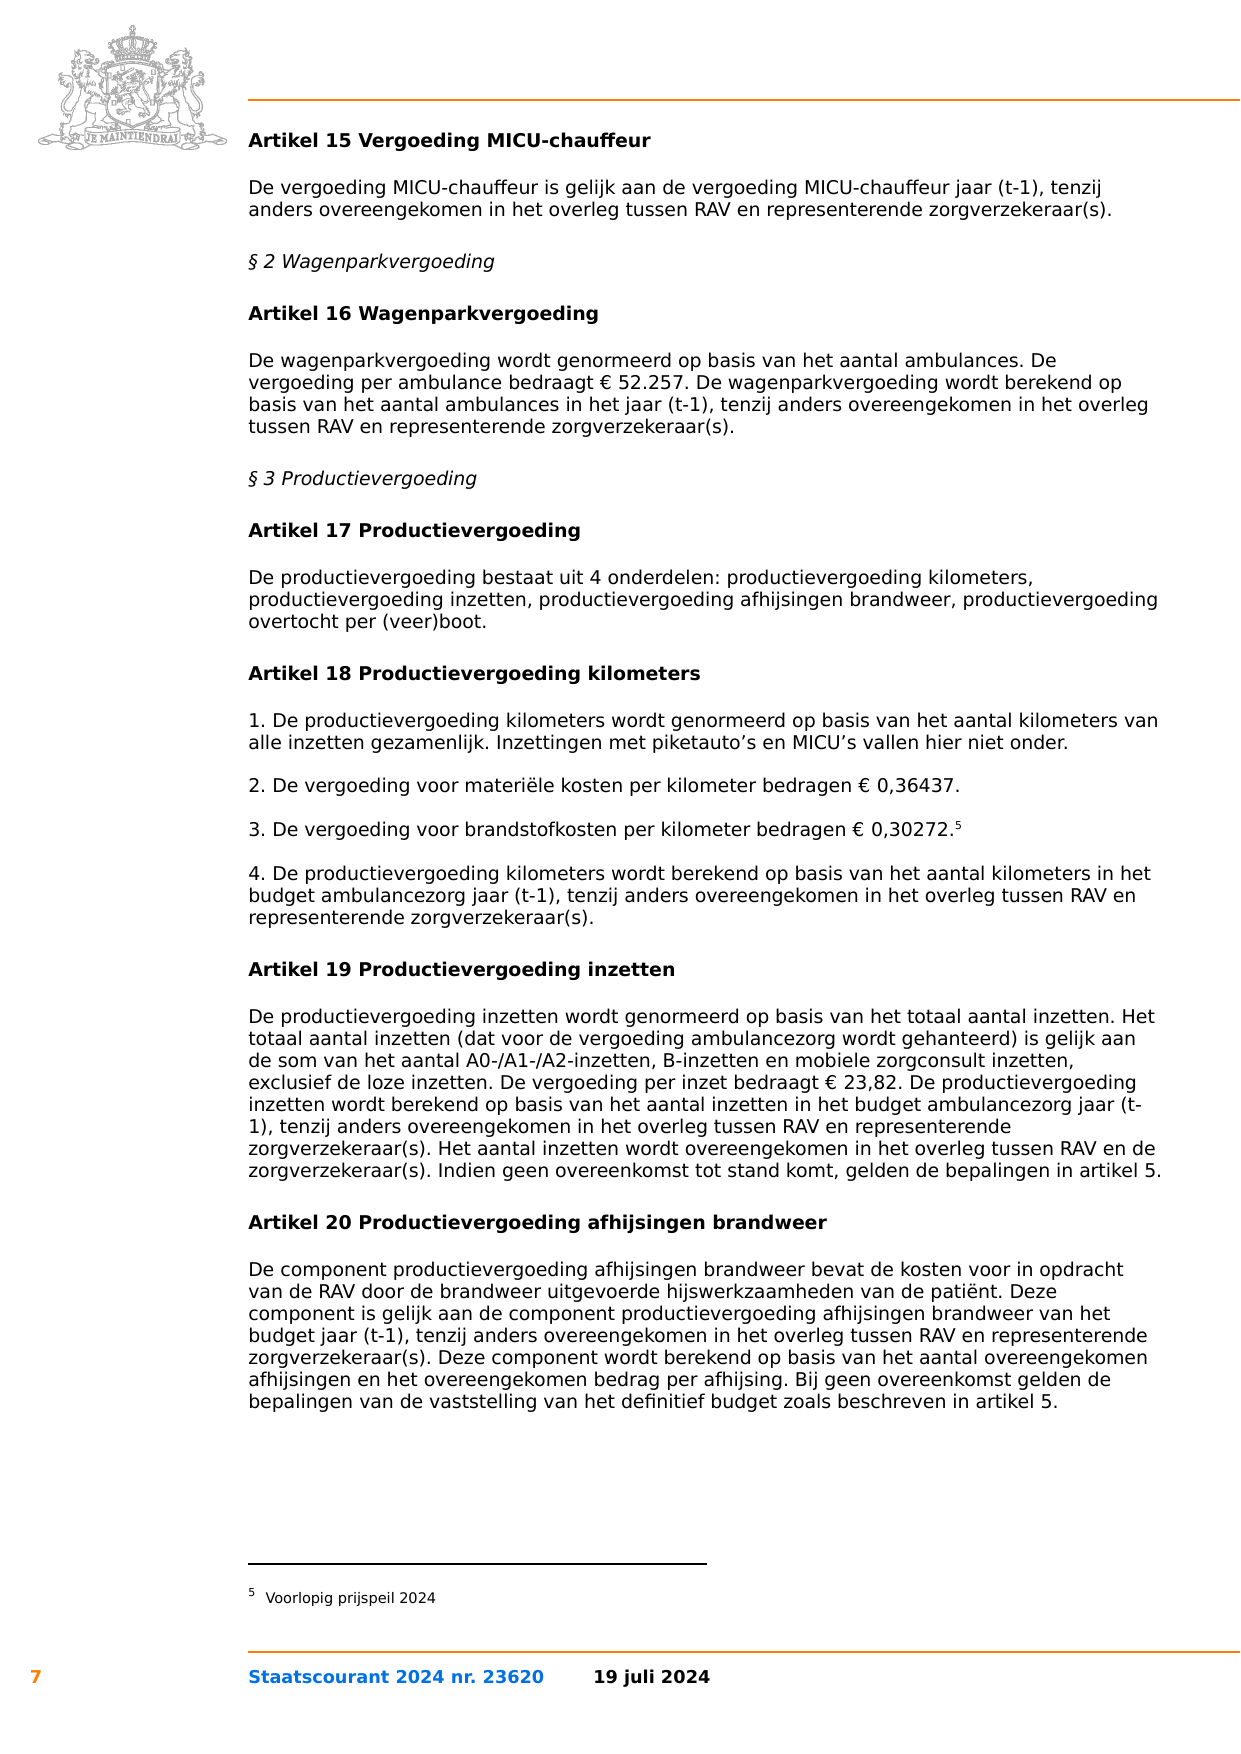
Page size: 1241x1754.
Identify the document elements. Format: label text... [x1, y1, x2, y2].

subtitle Artikel 19 Productievergoeding inzetten [248, 959, 1163, 981]
subtitle § 3 Productievergoeding [248, 468, 1163, 490]
text De wagenparkvergoeding wordt genormeerd op basis van het aantal ambulances. De vergoeding per ambulance bedraagt € 52.257. De wagenparkvergoeding wordt berekend op basis van het aantal ambulances in het jaar (t-1), tenzij anders overeengekomen in het overleg tussen RAV en representerende zorgverzekeraar(s). [248, 350, 1163, 438]
subtitle Artikel 16 Wagenparkvergoeding [248, 303, 1163, 325]
text Voorlopig prijspeil 2024 [248, 1586, 1163, 1608]
text De vergoeding MICU-chauffeur is gelijk aan de vergoeding MICU-chauffeur jaar (t-1), tenzij anders overeengekomen in het overleg tussen RAV en representerende zorgverzekeraar(s). [248, 177, 1163, 221]
text 4. De productievergoeding kilometers wordt berekend op basis van het aantal kilometers in het budget ambulancezorg jaar (t-1), tenzij anders overeengekomen in het overleg tussen RAV en representerende zorgverzekeraar(s). [248, 863, 1163, 929]
subtitle Artikel 17 Productievergoeding [248, 520, 1163, 542]
text De productievergoeding bestaat uit 4 onderdelen: productievergoeding kilometers, productievergoeding inzetten, productievergoeding afhijsingen brandweer, productievergoeding overtocht per (veer)boot. [248, 567, 1163, 633]
subtitle § 2 Wagenparkvergoeding [248, 251, 1163, 273]
text 1. De productievergoeding kilometers wordt genormeerd op basis van het aantal kilometers van alle inzetten gezamenlijk. Inzettingen met piketauto’s en MICU’s vallen hier niet onder. [248, 709, 1163, 753]
subtitle Artikel 18 Productievergoeding kilometers [248, 663, 1163, 684]
text De productievergoeding inzetten wordt genormeerd op basis van het totaal aantal inzetten. Het totaal aantal inzetten (dat voor de vergoeding ambulancezorg wordt gehanteerd) is gelijk aan de som van het aantal A0-/A1-/A2-inzetten, B-inzetten en mobiele zorgconsult inzetten, exclusief de loze inzetten. De vergoeding per inzet bedraagt € 23,82. De productievergoeding inzetten wordt berekend op basis van het aantal inzetten in het budget ambulancezorg jaar (t-1), tenzij anders overeengekomen in het overleg tussen RAV en representerende zorgverzekeraar(s). Het aantal inzetten wordt overeengekomen in het overleg tussen RAV en de zorgverzekeraar(s). Indien geen overeenkomst tot stand komt, gelden de bepalingen in artikel 5. [248, 1006, 1163, 1182]
picture [38, 25, 227, 150]
text 3. De vergoeding voor brandstofkosten per kilometer bedragen € 0,30272. [248, 819, 1163, 841]
text De component productievergoeding afhijsingen brandweer bevat de kosten voor in opdracht van de RAV door de brandweer uitgevoerde hijswerkzaamheden van de patiënt. Deze component is gelijk aan de component productievergoeding afhijsingen brandweer van het budget jaar (t-1), tenzij anders overeengekomen in het overleg tussen RAV en representerende zorgverzekeraar(s). Deze component wordt berekend op basis van het aantal overeengekomen afhijsingen en het overeengekomen bedrag per afhijsing. Bij geen overeenkomst gelden de bepalingen van de vaststelling van het definitief budget zoals beschreven in artikel 5. [248, 1259, 1163, 1413]
subtitle Artikel 15 Vergoeding MICU-chauffeur [248, 130, 1163, 152]
subtitle Artikel 20 Productievergoeding afhijsingen brandweer [248, 1212, 1163, 1234]
text 2. De vergoeding voor materiële kosten per kilometer bedragen € 0,36437. [248, 775, 1163, 797]
